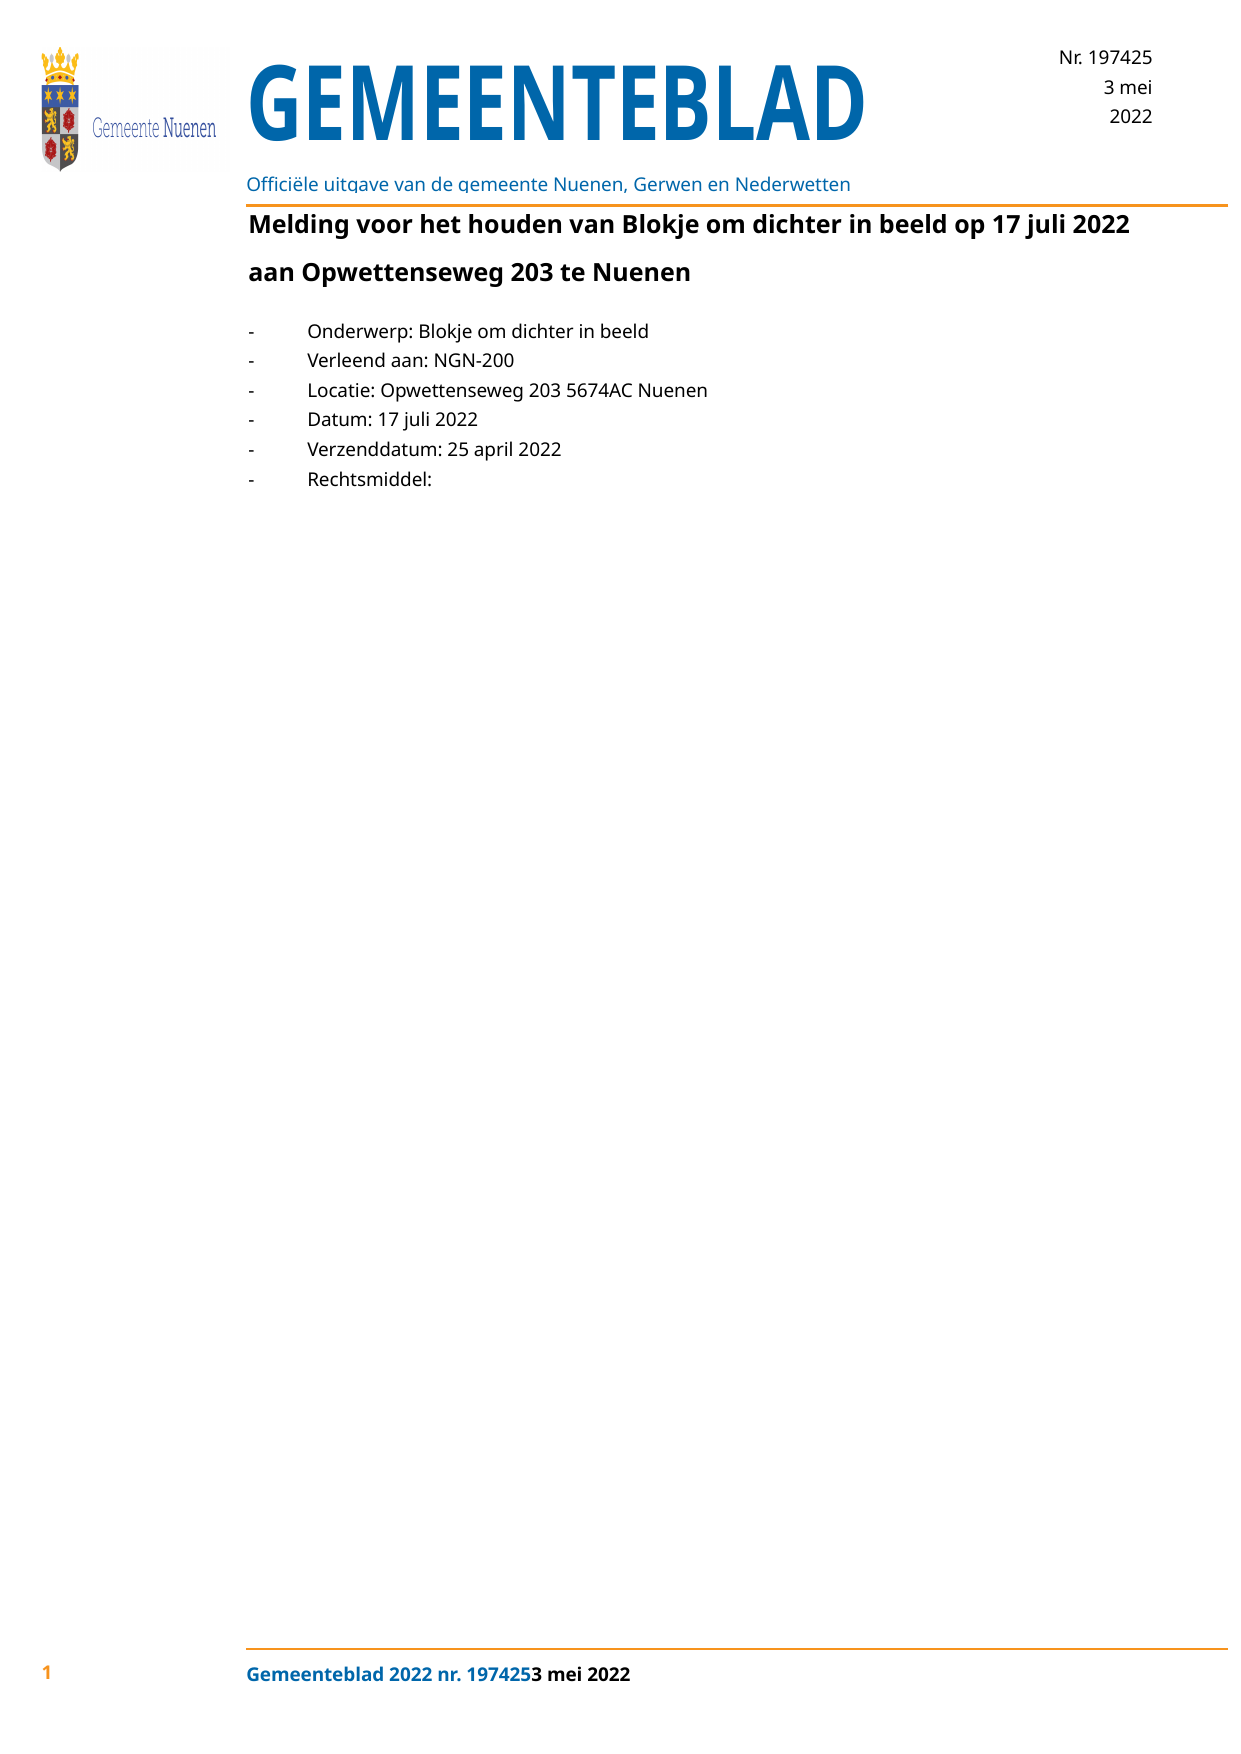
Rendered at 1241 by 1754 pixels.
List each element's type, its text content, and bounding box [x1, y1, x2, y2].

text Melding voor het houden van Blokje om dichter in beeld op 17 juli 2022 aan Opwettenseweg 203 te Nuenen [248, 207, 1152, 288]
list Onderwerp: Blokje om dichter in beeld [248, 318, 1152, 344]
list Datum: 17 juli 2022 [248, 407, 1152, 432]
list Rechtsmiddel: [248, 466, 1152, 492]
list Verzenddatum: 25 april 2022 [248, 436, 1152, 462]
picture [41, 47, 231, 172]
list Verleend aan: NGN-200 [248, 347, 1152, 373]
list Locatie: Opwettenseweg 203 5674AC Nuenen [248, 377, 1152, 403]
